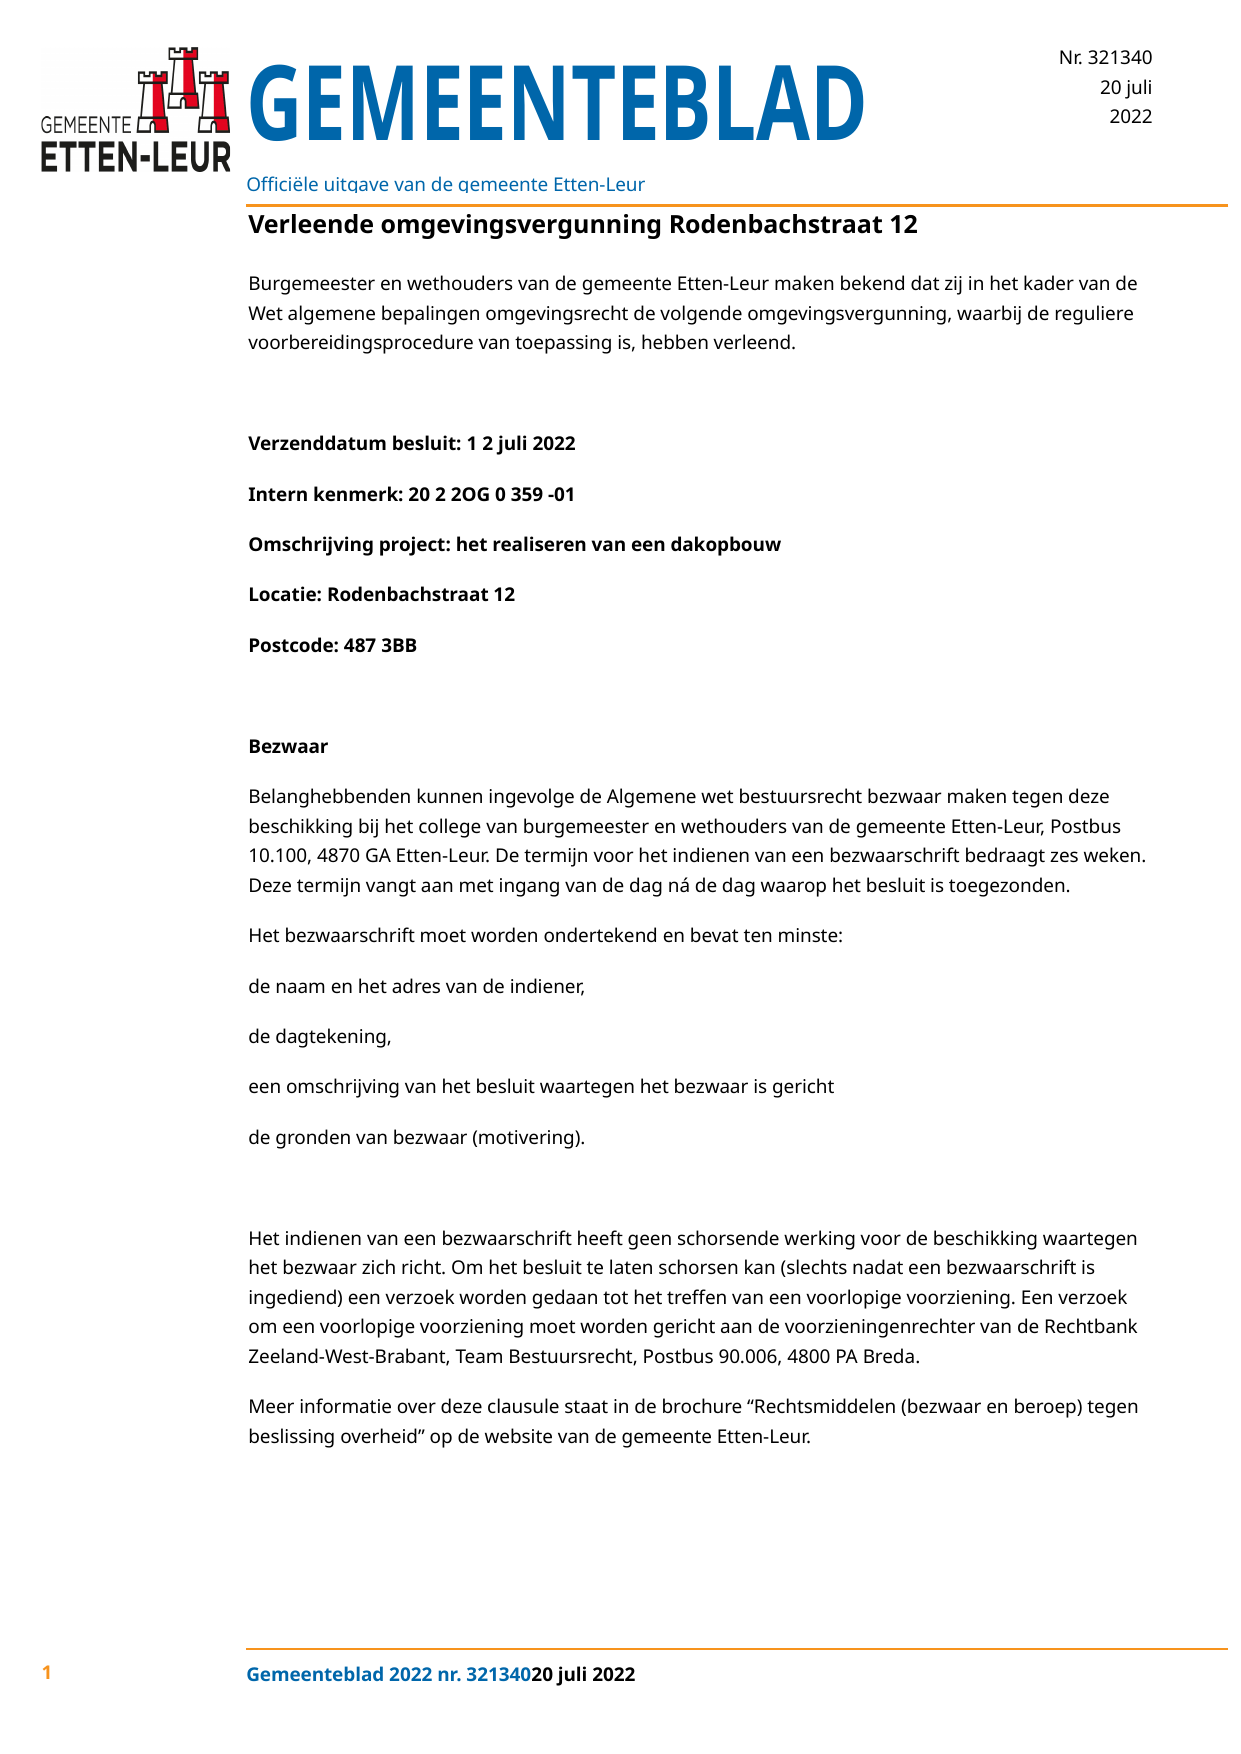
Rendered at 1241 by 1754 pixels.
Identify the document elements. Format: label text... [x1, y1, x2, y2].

text Burgemeester en wethouders van de gemeente Etten-Leur maken bekend dat zij in het kader van de Wet algemene bepalingen omgevingsrecht de volgende omgevingsvergunning, waarbij de reguliere voorbereidingsprocedure van toepassing is, hebben verleend. [248, 270, 1152, 355]
picture [41, 47, 231, 172]
text Het indienen van een bezwaarschrift heeft geen schorsende werking voor de beschikking waartegen het bezwaar zich richt. Om het besluit te laten schorsen kan (slechts nadat een bezwaarschrift is ingediend) een verzoek worden gedaan tot het treffen van een voorlopige voorziening. Een verzoek om een voorlopige voorziening moet worden gericht aan de voorzieningenrechter van de Rechtbank Zeeland-West-Brabant, Team Bestuursrecht, Postbus 90.006, 4800 PA Breda. [248, 1225, 1152, 1369]
text Omschrijving project: het realiseren van een dakopbouw [248, 531, 1152, 557]
text een omschrijving van het besluit waartegen het bezwaar is gericht [248, 1074, 1152, 1099]
text de dagtekening, [248, 1023, 1152, 1049]
text Verleende omgevingsvergunning Rodenbachstraat 12 [248, 207, 1152, 241]
text Locatie: Rodenbachstraat 12 [248, 582, 1152, 607]
text de gronden van bezwaar (motivering). [248, 1124, 1152, 1150]
text Intern kenmerk: 20 2 2OG 0 359 -01 [248, 481, 1152, 506]
text de naam en het adres van de indiener, [248, 973, 1152, 998]
text Verzenddatum besluit: 1 2 juli 2022 [248, 430, 1152, 456]
text Bezwaar [248, 733, 1152, 758]
text Het bezwaarschrift moet worden ondertekend en bevat ten minste: [248, 922, 1152, 948]
text Meer informatie over deze clausule staat in de brochure “Rechtsmiddelen (bezwaar en beroep) tegen beslissing overheid” op de website van de gemeente Etten-Leur. [248, 1394, 1152, 1449]
text Postcode: 487 3BB [248, 632, 1152, 658]
text Belanghebbenden kunnen ingevolge de Algemene wet bestuursrecht bezwaar maken tegen deze beschikking bij het college van burgemeester en wethouders van de gemeente Etten-Leur, Postbus 10.100, 4870 GA Etten-Leur. De termijn voor het indienen van een bezwaarschrift bedraagt zes weken. Deze termijn vangt aan met ingang van de dag ná de dag waarop het besluit is toegezonden. [248, 783, 1152, 898]
